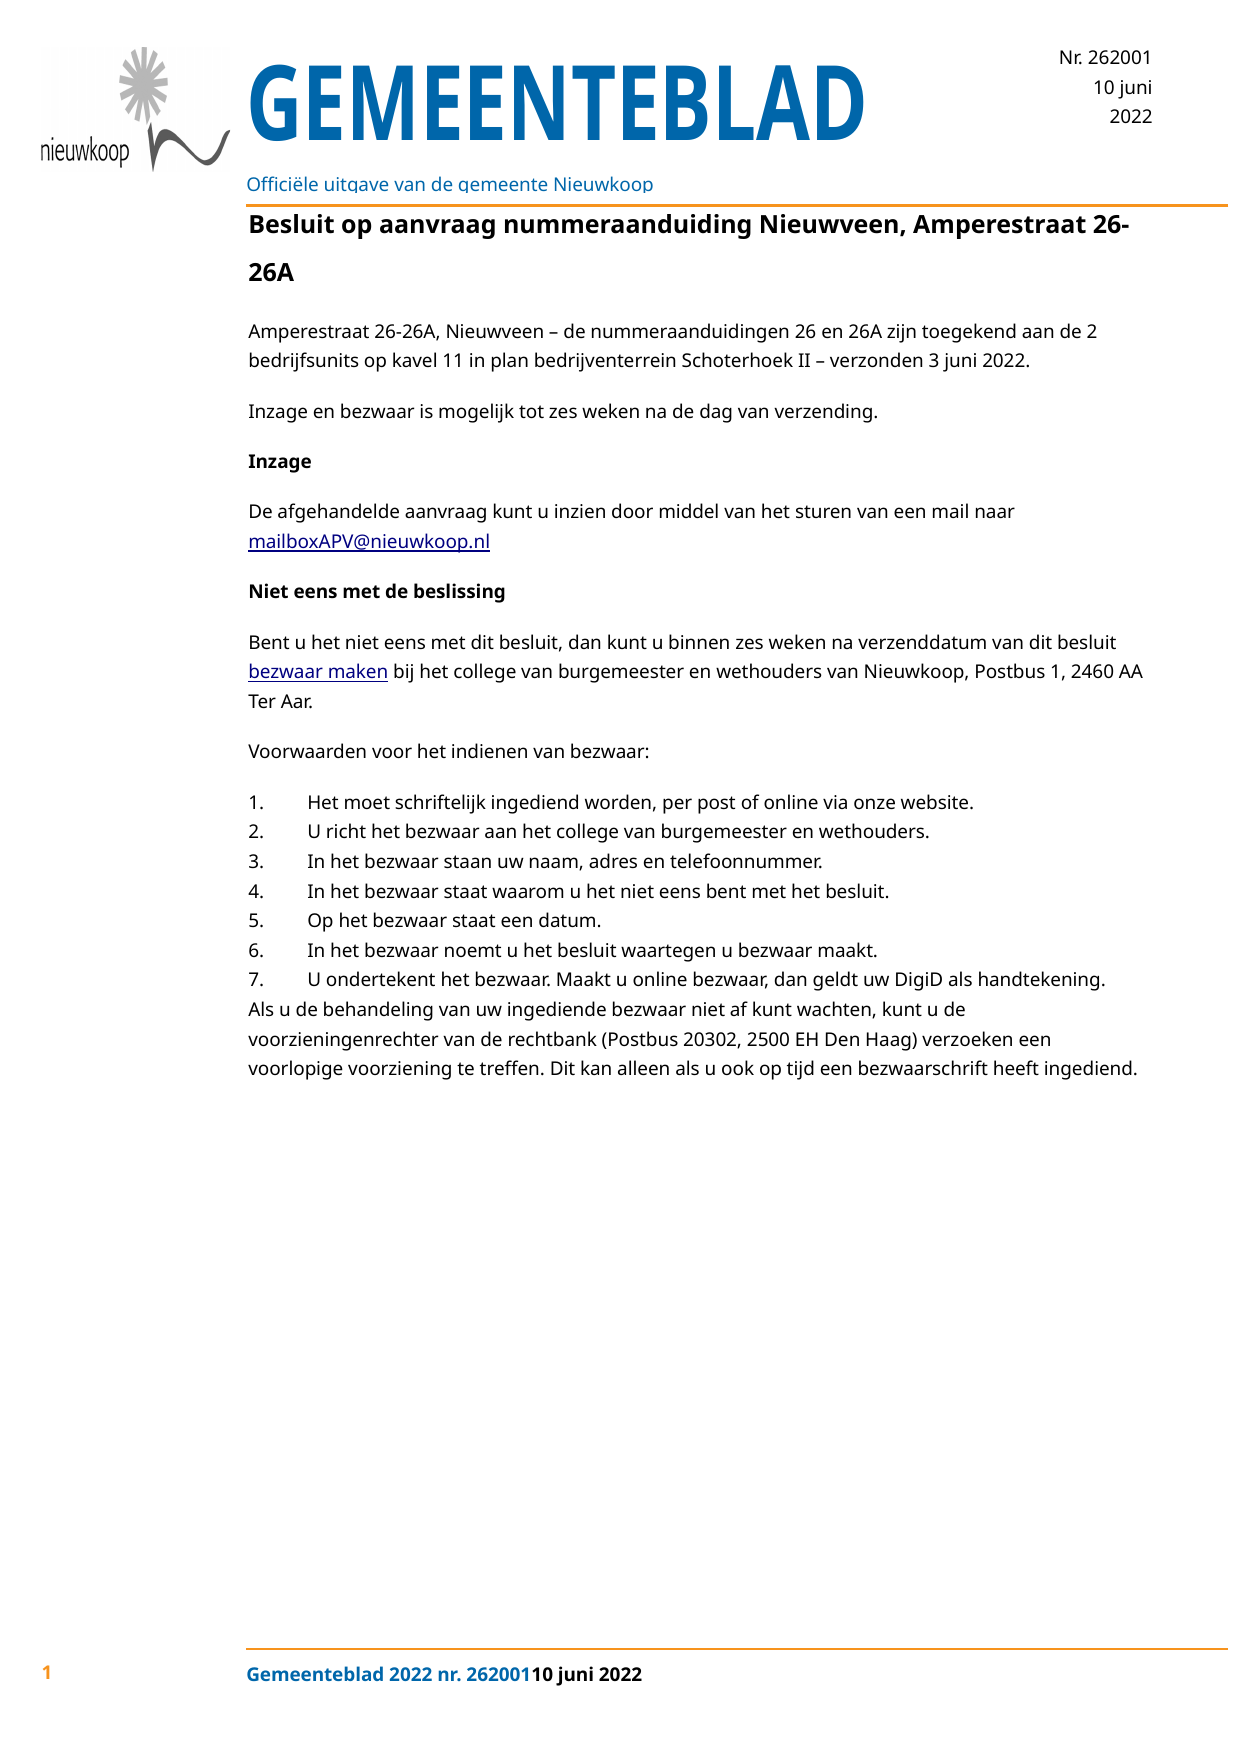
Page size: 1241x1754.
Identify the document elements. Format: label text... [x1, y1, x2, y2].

list Op het bezwaar staat een datum. [248, 907, 1152, 933]
text De afgehandelde aanvraag kunt u inzien door middel van het sturen van een mail naar mailboxAPV@nieuwkoop.nl [248, 499, 1152, 554]
list Het moet schriftelijk ingediend worden, per post of online via onze website. [248, 789, 1152, 815]
text Niet eens met de beslissing [248, 579, 1152, 604]
text Besluit op aanvraag nummeraanduiding Nieuwveen, Amperestraat 26-26A [248, 207, 1152, 288]
list In het bezwaar staat waarom u het niet eens bent met het besluit. [248, 878, 1152, 904]
picture [41, 47, 231, 172]
list In het bezwaar noemt u het besluit waartegen u bezwaar maakt. [248, 937, 1152, 963]
list In het bezwaar staan uw naam, adres en telefoonnummer. [248, 848, 1152, 874]
text Bent u het niet eens met dit besluit, dan kunt u binnen zes weken na verzenddatum van dit besluit bezwaar maken bij het college van burgemeester en wethouders van Nieuwkoop, Postbus 1, 2460 AA Ter Aar. [248, 629, 1152, 714]
list U richt het bezwaar aan het college van burgemeester en wethouders. [248, 819, 1152, 844]
list U ondertekent het bezwaar. Maakt u online bezwaar, dan geldt uw DigiD als handtekening. [248, 967, 1152, 992]
text Als u de behandeling van uw ingediende bezwaar niet af kunt wachten, kunt u de voorzieningenrechter van de rechtbank (Postbus 20302, 2500 EH Den Haag) verzoeken een voorlopige voorziening te treffen. Dit kan alleen als u ook op tijd een bezwaarschrift heeft ingediend. [248, 996, 1152, 1081]
text Inzage [248, 448, 1152, 474]
text Voorwaarden voor het indienen van bezwaar: [248, 739, 1152, 764]
text Inzage en bezwaar is mogelijk tot zes weken na de dag van verzending. [248, 398, 1152, 424]
text Amperestraat 26-26A, Nieuwveen – de nummeraanduidingen 26 en 26A zijn toegekend aan de 2 bedrijfsunits op kavel 11 in plan bedrijventerrein Schoterhoek II – verzonden 3 juni 2022. [248, 318, 1152, 373]
